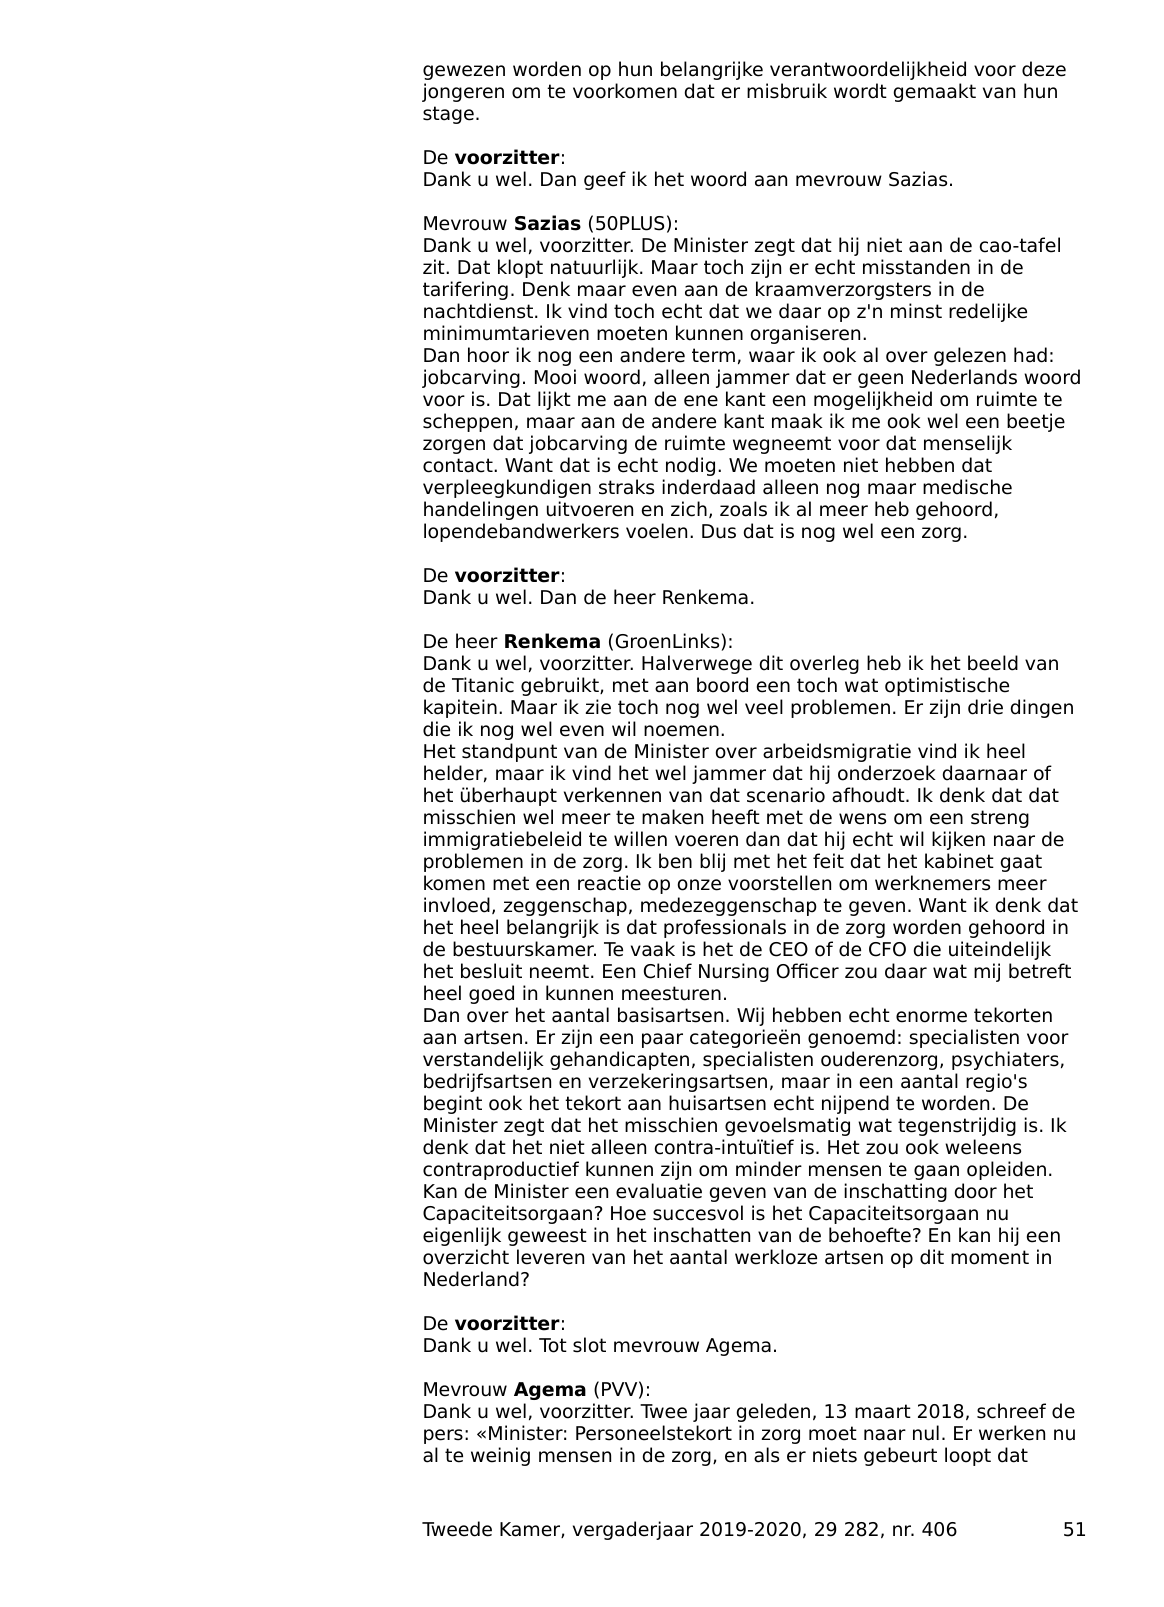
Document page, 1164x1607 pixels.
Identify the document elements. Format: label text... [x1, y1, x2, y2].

text Dank u wel. Tot slot mevrouw Agema. [422, 1335, 1087, 1357]
text De voorzitter: [422, 565, 1087, 587]
text Dank u wel, voorzitter. Halverwege dit overleg heb ik het beeld van de Titanic gebruikt, met aan boord een toch wat optimistische kapitein. Maar ik zie toch nog wel veel problemen. Er zijn drie dingen die ik nog wel even wil noemen. [422, 653, 1087, 741]
text Dank u wel. Dan geef ik het woord aan mevrouw Sazias. [422, 169, 1087, 191]
text Dan hoor ik nog een andere term, waar ik ook al over gelezen had: jobcarving. Mooi woord, alleen jammer dat er geen Nederlands woord voor is. Dat lijkt me aan de ene kant een mogelijkheid om ruimte te scheppen, maar aan de andere kant maak ik me ook wel een beetje zorgen dat jobcarving de ruimte wegneemt voor dat menselijk contact. Want dat is echt nodig. We moeten niet hebben dat verpleegkundigen straks inderdaad alleen nog maar medische handelingen uitvoeren en zich, zoals ik al meer heb gehoord, lopendebandwerkers voelen. Dus dat is nog wel een zorg. [422, 345, 1087, 543]
text Dan over het aantal basisartsen. Wij hebben echt enorme tekorten aan artsen. Er zijn een paar categorieën genoemd: specialisten voor verstandelijk gehandicapten, specialisten ouderenzorg, psychiaters, bedrijfsartsen en verzekeringsartsen, maar in een aantal regio's begint ook het tekort aan huisartsen echt nijpend te worden. De Minister zegt dat het misschien gevoelsmatig wat tegenstrijdig is. Ik denk dat het niet alleen contra-intuïtief is. Het zou ook weleens contraproductief kunnen zijn om minder mensen te gaan opleiden. Kan de Minister een evaluatie geven van de inschatting door het Capaciteitsorgaan? Hoe succesvol is het Capaciteitsorgaan nu eigenlijk geweest in het inschatten van de behoefte? En kan hij een overzicht leveren van het aantal werkloze artsen op dit moment in Nederland? [422, 1005, 1087, 1291]
text De heer Renkema (GroenLinks): [422, 631, 1087, 653]
text Mevrouw Sazias (50PLUS): [422, 213, 1087, 235]
text Mevrouw Agema (PVV): [422, 1379, 1087, 1401]
text Dank u wel. Dan de heer Renkema. [422, 587, 1087, 609]
text Dank u wel, voorzitter. Twee jaar geleden, 13 maart 2018, schreef de pers: «Minister: Personeelstekort in zorg moet naar nul. Er werken nu al te weinig mensen in de zorg, en als er niets gebeurt loopt dat [422, 1401, 1087, 1467]
text De voorzitter: [422, 147, 1087, 169]
text De voorzitter: [422, 1313, 1087, 1335]
text Het standpunt van de Minister over arbeidsmigratie vind ik heel helder, maar ik vind het wel jammer dat hij onderzoek daarnaar of het überhaupt verkennen van dat scenario afhoudt. Ik denk dat dat misschien wel meer te maken heeft met de wens om een streng immigratiebeleid te willen voeren dan dat hij echt wil kijken naar de problemen in de zorg. Ik ben blij met het feit dat het kabinet gaat komen met een reactie op onze voorstellen om werknemers meer invloed, zeggenschap, medezeggenschap te geven. Want ik denk dat het heel belangrijk is dat professionals in de zorg worden gehoord in de bestuurskamer. Te vaak is het de CEO of de CFO die uiteindelijk het besluit neemt. Een Chief Nursing Officer zou daar wat mij betreft heel goed in kunnen meesturen. [422, 741, 1087, 1005]
text gewezen worden op hun belangrijke verantwoordelijkheid voor deze jongeren om te voorkomen dat er misbruik wordt gemaakt van hun stage. [422, 59, 1087, 125]
text Dank u wel, voorzitter. De Minister zegt dat hij niet aan de cao-tafel zit. Dat klopt natuurlijk. Maar toch zijn er echt misstanden in de tarifering. Denk maar even aan de kraamverzorgsters in de nachtdienst. Ik vind toch echt dat we daar op z'n minst redelijke minimumtarieven moeten kunnen organiseren. [422, 235, 1087, 345]
